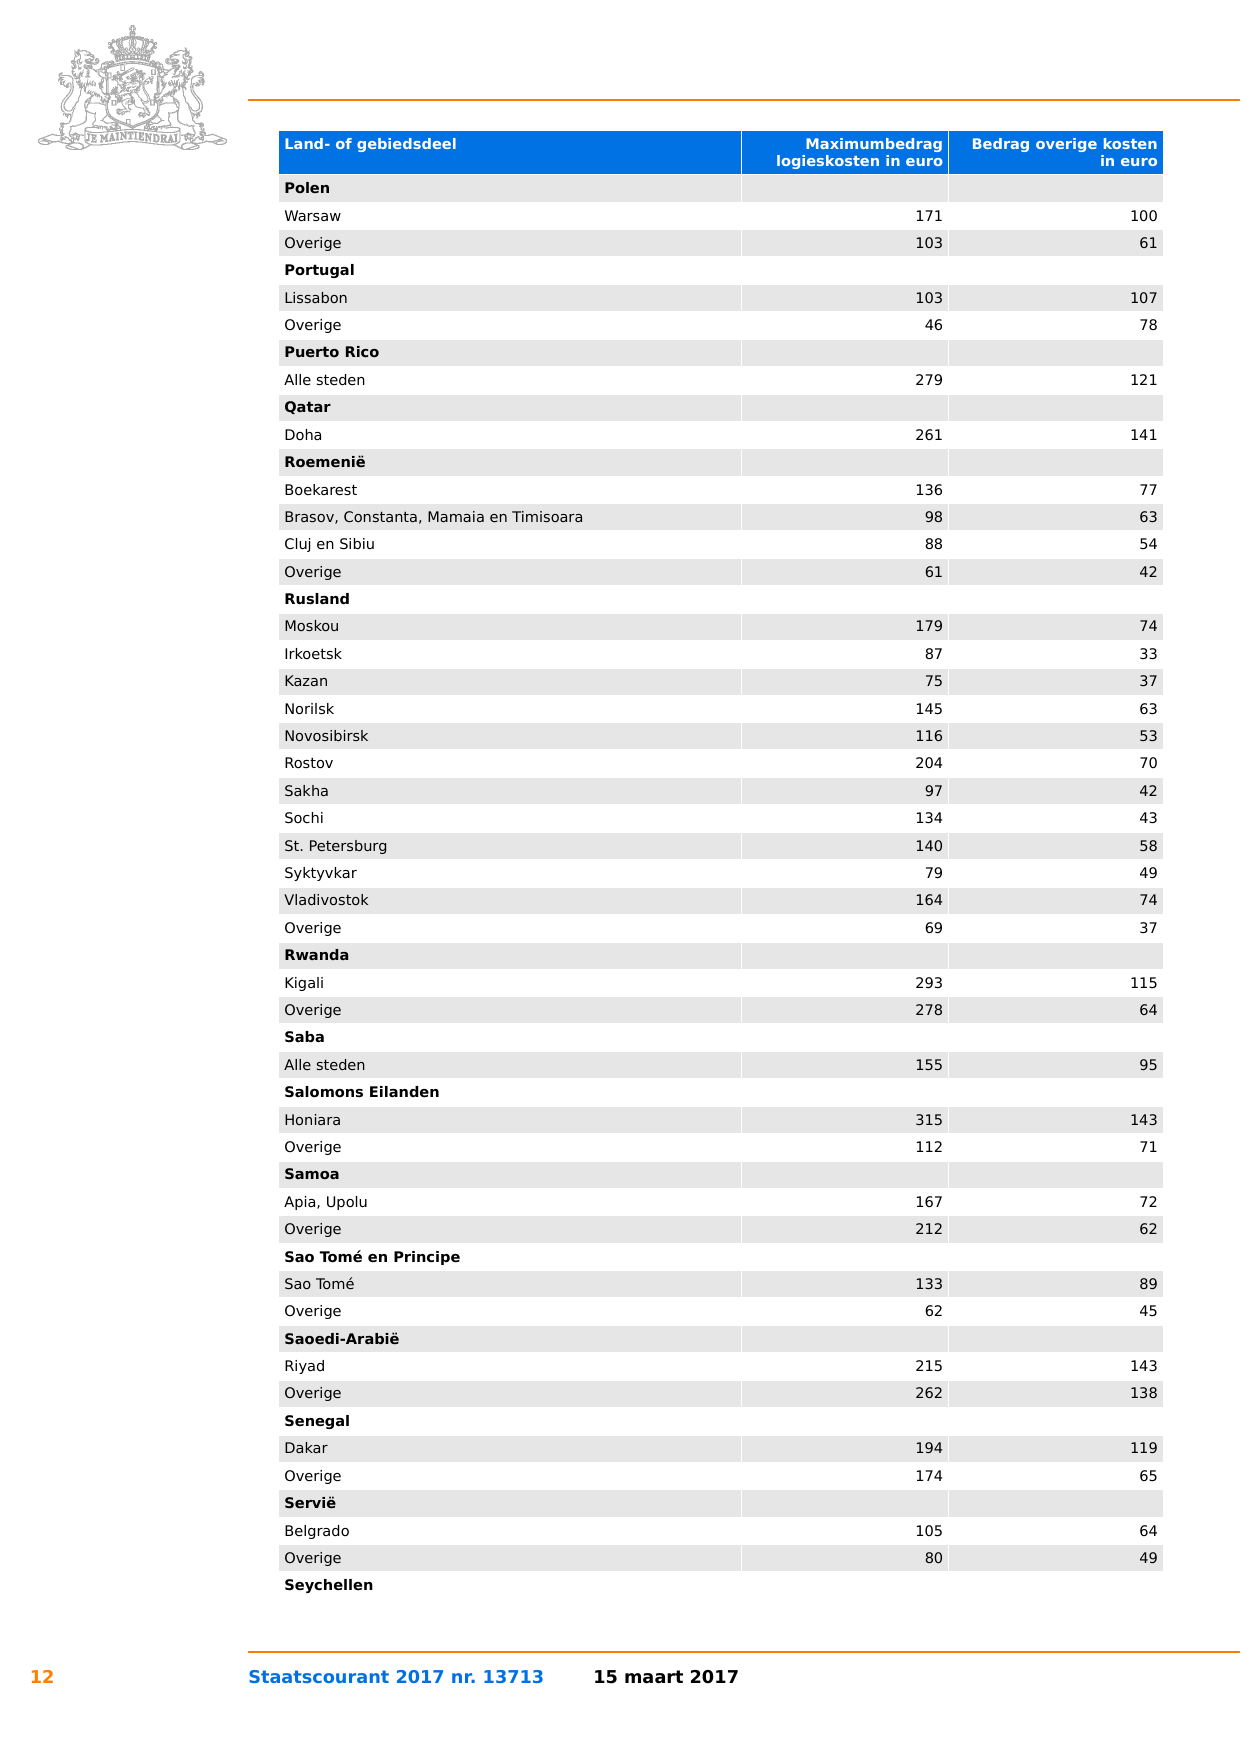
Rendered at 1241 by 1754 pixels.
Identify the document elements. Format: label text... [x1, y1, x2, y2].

table_cell Moskou [279, 614, 741, 640]
table_cell Novosibirsk [279, 723, 741, 749]
table_cell 49 [949, 860, 1163, 887]
table_cell [742, 1079, 948, 1106]
table_cell [742, 395, 948, 421]
table_cell 261 [742, 422, 948, 448]
table_header Land- of gebiedsdeel [279, 131, 741, 174]
table_cell 179 [742, 614, 948, 640]
table_cell 62 [949, 1216, 1163, 1243]
table_cell 121 [949, 367, 1163, 393]
table_cell 79 [742, 860, 948, 887]
table_cell [742, 1490, 948, 1517]
table_cell [742, 1326, 948, 1352]
table_cell Honiara [279, 1107, 741, 1133]
table_cell 116 [742, 723, 948, 749]
table_cell [742, 586, 948, 613]
table_cell 43 [949, 805, 1163, 832]
table_cell 63 [949, 696, 1163, 722]
table_cell Puerto Rico [279, 340, 741, 366]
table_cell Samoa [279, 1162, 741, 1188]
table_cell Sakha [279, 778, 741, 804]
table_cell [742, 449, 948, 476]
table_cell 105 [742, 1518, 948, 1544]
table_cell 80 [742, 1545, 948, 1571]
table_cell 64 [949, 997, 1163, 1023]
table_cell Dakar [279, 1436, 741, 1462]
table_cell Overige [279, 1216, 741, 1243]
table_cell 61 [949, 230, 1163, 256]
table_cell Rostov [279, 751, 741, 777]
table_cell 75 [742, 669, 948, 695]
table_cell 115 [949, 970, 1163, 996]
table_cell 103 [742, 285, 948, 311]
table_cell 45 [949, 1299, 1163, 1325]
table_cell 174 [742, 1463, 948, 1489]
table_cell [742, 1408, 948, 1434]
table_cell Overige [279, 1545, 741, 1571]
table_cell [949, 1326, 1163, 1352]
table_cell 103 [742, 230, 948, 256]
picture [38, 25, 227, 150]
table_cell 119 [949, 1436, 1163, 1462]
table_cell [949, 1490, 1163, 1517]
table_cell 53 [949, 723, 1163, 749]
table_cell 74 [949, 888, 1163, 914]
table_cell Overige [279, 997, 741, 1023]
table_cell [742, 340, 948, 366]
table_cell Polen [279, 175, 741, 202]
table_cell 58 [949, 833, 1163, 859]
table_cell [949, 1573, 1163, 1599]
table_cell Alle steden [279, 1052, 741, 1078]
table_cell 78 [949, 312, 1163, 339]
table_cell 74 [949, 614, 1163, 640]
table_cell Sochi [279, 805, 741, 832]
table_cell Overige [279, 1134, 741, 1161]
table_cell 133 [742, 1271, 948, 1297]
table_cell 65 [949, 1463, 1163, 1489]
table_cell Brasov, Constanta, Mamaia en Timisoara [279, 504, 741, 530]
table_cell Roemenië [279, 449, 741, 476]
table_cell Apia, Upolu [279, 1189, 741, 1215]
table_cell 279 [742, 367, 948, 393]
table_cell Sao Tomé en Principe [279, 1244, 741, 1270]
table_cell Overige [279, 1381, 741, 1407]
table_cell 143 [949, 1107, 1163, 1133]
table_cell Belgrado [279, 1518, 741, 1544]
table_cell [949, 175, 1163, 202]
table_cell Overige [279, 230, 741, 256]
table_cell Overige [279, 559, 741, 585]
table_cell [949, 1408, 1163, 1434]
table_cell 62 [742, 1299, 948, 1325]
table_cell Overige [279, 915, 741, 941]
table_cell 49 [949, 1545, 1163, 1571]
table_cell 70 [949, 751, 1163, 777]
table_cell Servië [279, 1490, 741, 1517]
table_cell 97 [742, 778, 948, 804]
table_cell Salomons Eilanden [279, 1079, 741, 1106]
table_cell Portugal [279, 258, 741, 284]
table_cell 293 [742, 970, 948, 996]
table_cell 140 [742, 833, 948, 859]
table_cell Norilsk [279, 696, 741, 722]
table_cell [949, 1244, 1163, 1270]
table_cell [949, 586, 1163, 613]
table_cell 87 [742, 641, 948, 667]
table_cell 54 [949, 531, 1163, 558]
table_cell Rusland [279, 586, 741, 613]
table_cell 145 [742, 696, 948, 722]
table_cell 88 [742, 531, 948, 558]
table_cell [742, 1244, 948, 1270]
table_cell [949, 1079, 1163, 1106]
table_cell Saba [279, 1025, 741, 1051]
table_cell 215 [742, 1353, 948, 1380]
table_cell 77 [949, 477, 1163, 503]
table_cell 64 [949, 1518, 1163, 1544]
table_cell Warsaw [279, 203, 741, 229]
table_header Bedrag overige kosten in euro [949, 131, 1163, 174]
table_cell Lissabon [279, 285, 741, 311]
table_cell Overige [279, 312, 741, 339]
table_cell 98 [742, 504, 948, 530]
table_cell 141 [949, 422, 1163, 448]
table_cell Kazan [279, 669, 741, 695]
table_cell 61 [742, 559, 948, 585]
table_cell 212 [742, 1216, 948, 1243]
table_cell 143 [949, 1353, 1163, 1380]
table_cell Rwanda [279, 943, 741, 969]
table_cell 72 [949, 1189, 1163, 1215]
table_cell Overige [279, 1463, 741, 1489]
table_cell St. Petersburg [279, 833, 741, 859]
table_cell 95 [949, 1052, 1163, 1078]
table_cell 89 [949, 1271, 1163, 1297]
table_cell 42 [949, 559, 1163, 585]
table_cell [742, 258, 948, 284]
table_cell Doha [279, 422, 741, 448]
table_cell 37 [949, 669, 1163, 695]
table_cell [742, 175, 948, 202]
table_cell 100 [949, 203, 1163, 229]
table_cell 204 [742, 751, 948, 777]
table_cell 136 [742, 477, 948, 503]
table_cell 194 [742, 1436, 948, 1462]
table_cell 278 [742, 997, 948, 1023]
table_cell 37 [949, 915, 1163, 941]
table_cell [949, 1025, 1163, 1051]
table_cell Seychellen [279, 1573, 741, 1599]
table_cell Saoedi-Arabië [279, 1326, 741, 1352]
table_cell Alle steden [279, 367, 741, 393]
table_cell [742, 943, 948, 969]
table_cell 138 [949, 1381, 1163, 1407]
table_cell 33 [949, 641, 1163, 667]
table_cell 164 [742, 888, 948, 914]
table_cell 71 [949, 1134, 1163, 1161]
table_cell 155 [742, 1052, 948, 1078]
table_cell [949, 1162, 1163, 1188]
table_cell Qatar [279, 395, 741, 421]
table_cell 171 [742, 203, 948, 229]
table_cell Cluj en Sibiu [279, 531, 741, 558]
table_cell [949, 395, 1163, 421]
table_cell Kigali [279, 970, 741, 996]
table_cell [742, 1573, 948, 1599]
table_cell 107 [949, 285, 1163, 311]
table_cell 42 [949, 778, 1163, 804]
table_cell Vladivostok [279, 888, 741, 914]
table_cell [949, 943, 1163, 969]
table_cell [742, 1025, 948, 1051]
table_cell Syktyvkar [279, 860, 741, 887]
table_cell [742, 1162, 948, 1188]
table_cell 69 [742, 915, 948, 941]
table_cell Riyad [279, 1353, 741, 1380]
table_cell 46 [742, 312, 948, 339]
table_cell Overige [279, 1299, 741, 1325]
table_cell Sao Tomé [279, 1271, 741, 1297]
table_cell [949, 449, 1163, 476]
table_cell Irkoetsk [279, 641, 741, 667]
table_cell 315 [742, 1107, 948, 1133]
table_cell [949, 258, 1163, 284]
table_cell 112 [742, 1134, 948, 1161]
table_cell 262 [742, 1381, 948, 1407]
table_cell [949, 340, 1163, 366]
table_cell 167 [742, 1189, 948, 1215]
table_cell 134 [742, 805, 948, 832]
table_cell Boekarest [279, 477, 741, 503]
table_cell Senegal [279, 1408, 741, 1434]
table_header Maximumbedrag logieskosten in euro [742, 131, 948, 174]
table_cell 63 [949, 504, 1163, 530]
